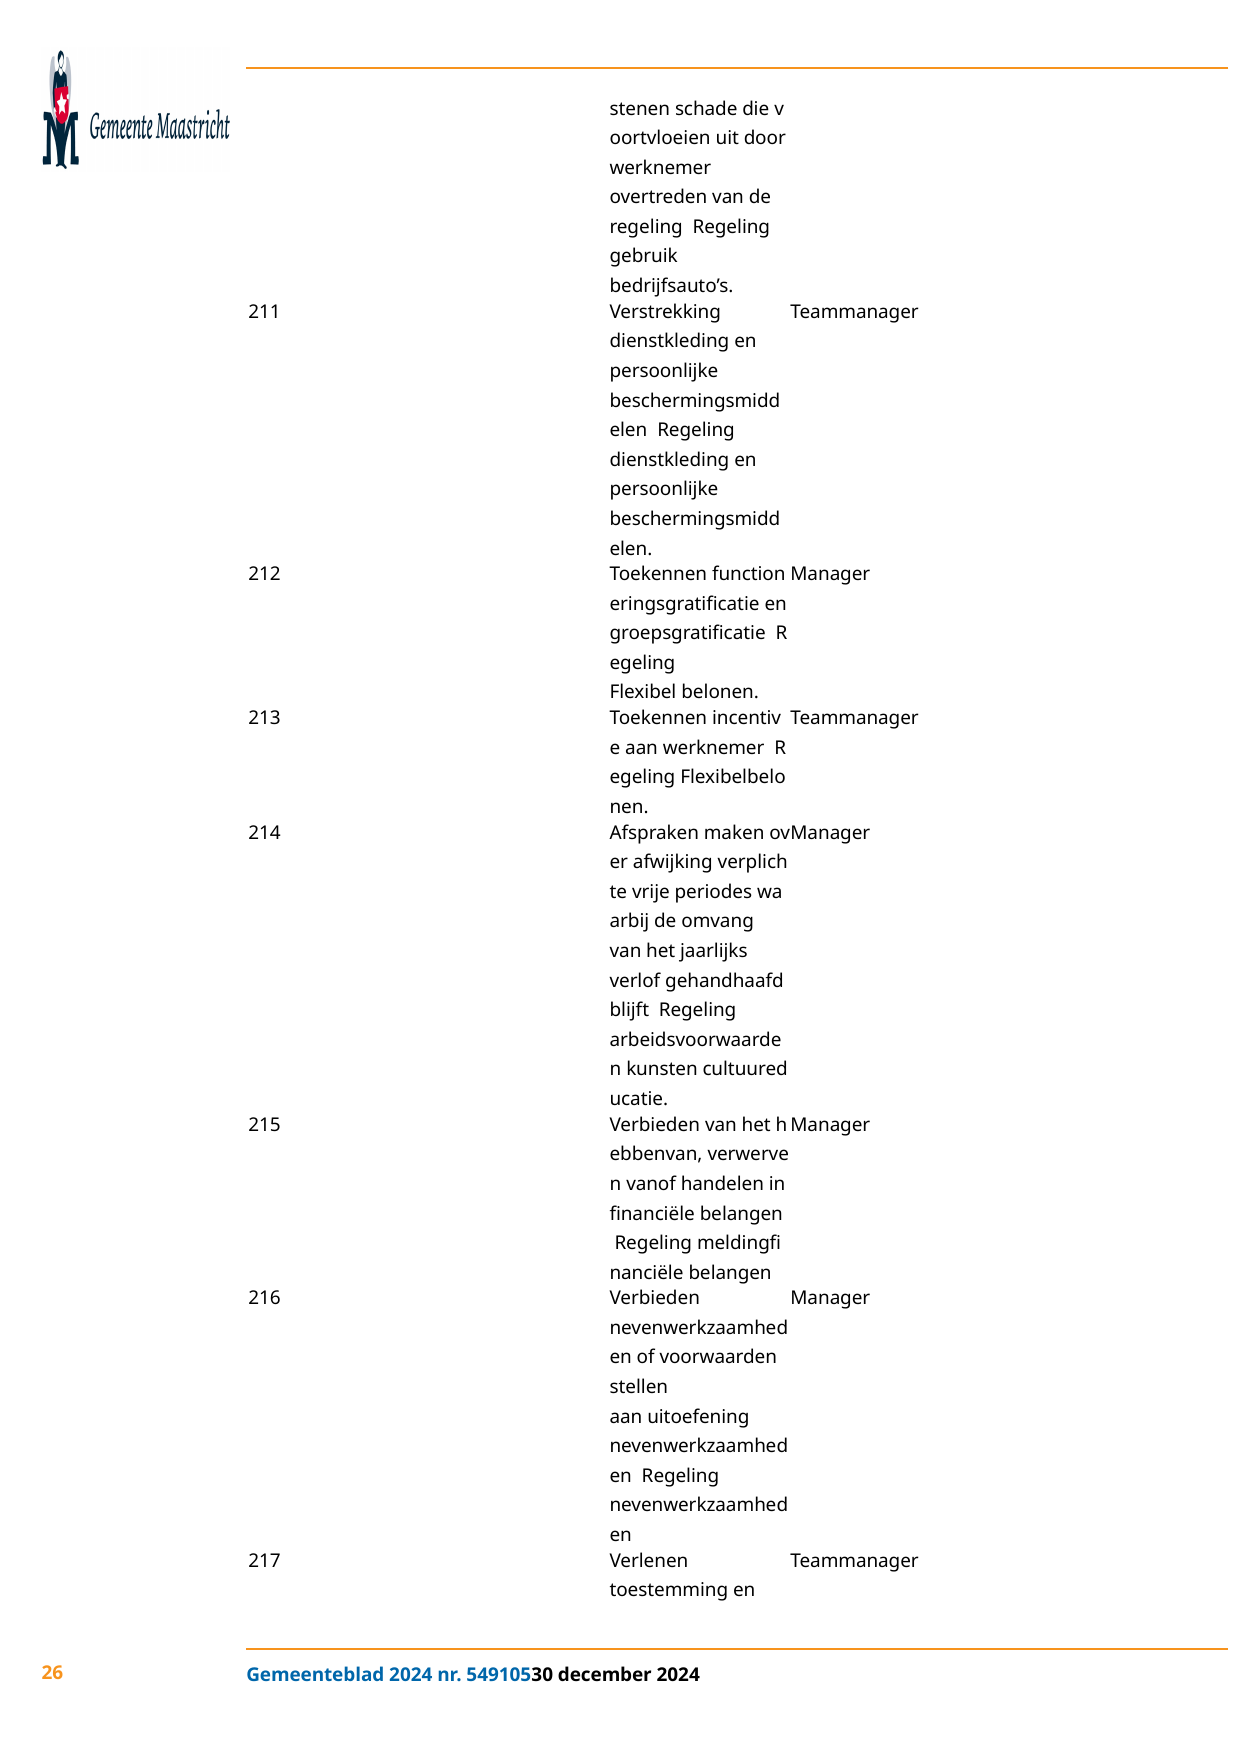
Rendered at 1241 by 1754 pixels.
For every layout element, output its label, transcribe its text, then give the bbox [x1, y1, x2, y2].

table_cell stenen schade die voortvloeien uit door werknemer overtreden van de regeling ­ Regeling gebruik bedrijfsauto’s. [609, 95, 790, 298]
table_cell [429, 1547, 609, 1602]
table_cell [429, 1285, 609, 1547]
table_cell [429, 705, 609, 819]
table_cell Afspraken maken over afwijking verplichte vrije periodes waarbij de omvang van het jaarlijks verlof gehandhaafd blijft ­ Regeling arbeidsvoorwaarden kunst­en cultuureducatie. [609, 819, 790, 1111]
table_cell [971, 95, 1152, 298]
picture [41, 47, 231, 172]
table_cell Manager [790, 1111, 971, 1284]
table_cell Teammanager [790, 298, 971, 560]
table_cell [429, 819, 609, 1111]
table_cell 214 [248, 819, 429, 1111]
table_cell [971, 1111, 1152, 1284]
table_cell Manager [790, 819, 971, 1111]
table_cell Verbieden nevenwerkzaamheden of voorwaarden stellen aan uitoefening nevenwerkzaamheden ­ Regeling nevenwerkzaamheden [609, 1285, 790, 1547]
table_cell 213 [248, 705, 429, 819]
table_cell Manager [790, 1285, 971, 1547]
table_cell [429, 560, 609, 704]
table_cell [971, 705, 1152, 819]
table_cell [790, 95, 971, 298]
table_cell [429, 298, 609, 560]
table_cell [429, 1111, 609, 1284]
table_cell [248, 95, 429, 298]
table_cell Toekennen functioneringsgratificatie en groepsgratificatie ­ Regeling Flexibel belonen. [609, 560, 790, 704]
table_cell Toekennen incentive aan werknemer ­ Regeling Flexibelbelonen. [609, 705, 790, 819]
table_cell [971, 819, 1152, 1111]
table_cell 212 [248, 560, 429, 704]
table_cell [971, 1547, 1152, 1602]
table_cell Teammanager [790, 705, 971, 819]
table_cell [971, 560, 1152, 704]
table_cell 211 [248, 298, 429, 560]
table_cell 217 [248, 1547, 429, 1602]
table_cell Verlenen toestemming en [609, 1547, 790, 1602]
table_cell 215 [248, 1111, 429, 1284]
table_cell Manager [790, 560, 971, 704]
table_cell Verbieden van het hebbenvan, verwerven vanof handelen in financiële belangen ­ Regeling meldingfinanciële belangen [609, 1111, 790, 1284]
table_cell Verstrekking dienstkleding en persoonlijke beschermingsmiddelen ­ Regeling dienstkleding en persoonlijke beschermingsmiddelen. [609, 298, 790, 560]
table_cell 216 [248, 1285, 429, 1547]
table_cell [971, 298, 1152, 560]
table_cell [429, 95, 609, 298]
table_cell [971, 1285, 1152, 1547]
table_cell Teammanager [790, 1547, 971, 1602]
